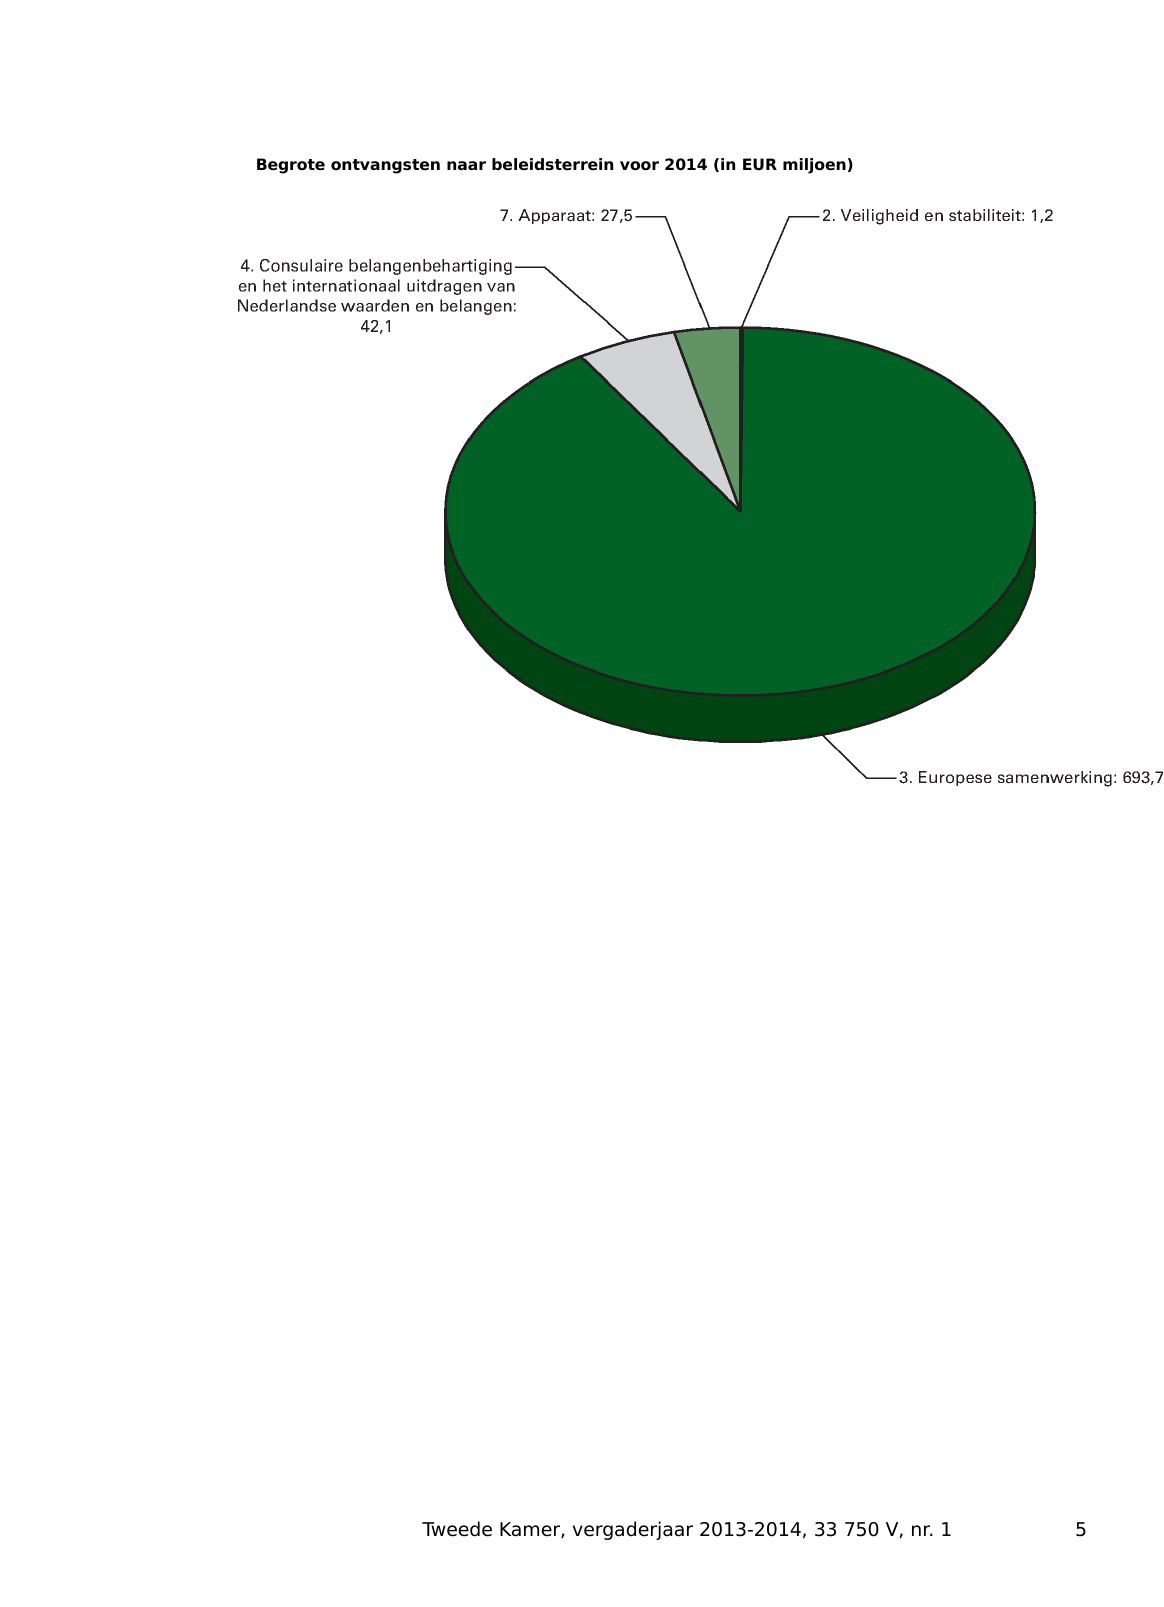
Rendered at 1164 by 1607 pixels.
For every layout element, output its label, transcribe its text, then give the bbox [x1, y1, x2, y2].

text Begrote ontvangsten naar beleidsterrein voor 2014 (in EUR miljoen) [236, 156, 1163, 174]
picture [236, 207, 1164, 787]
